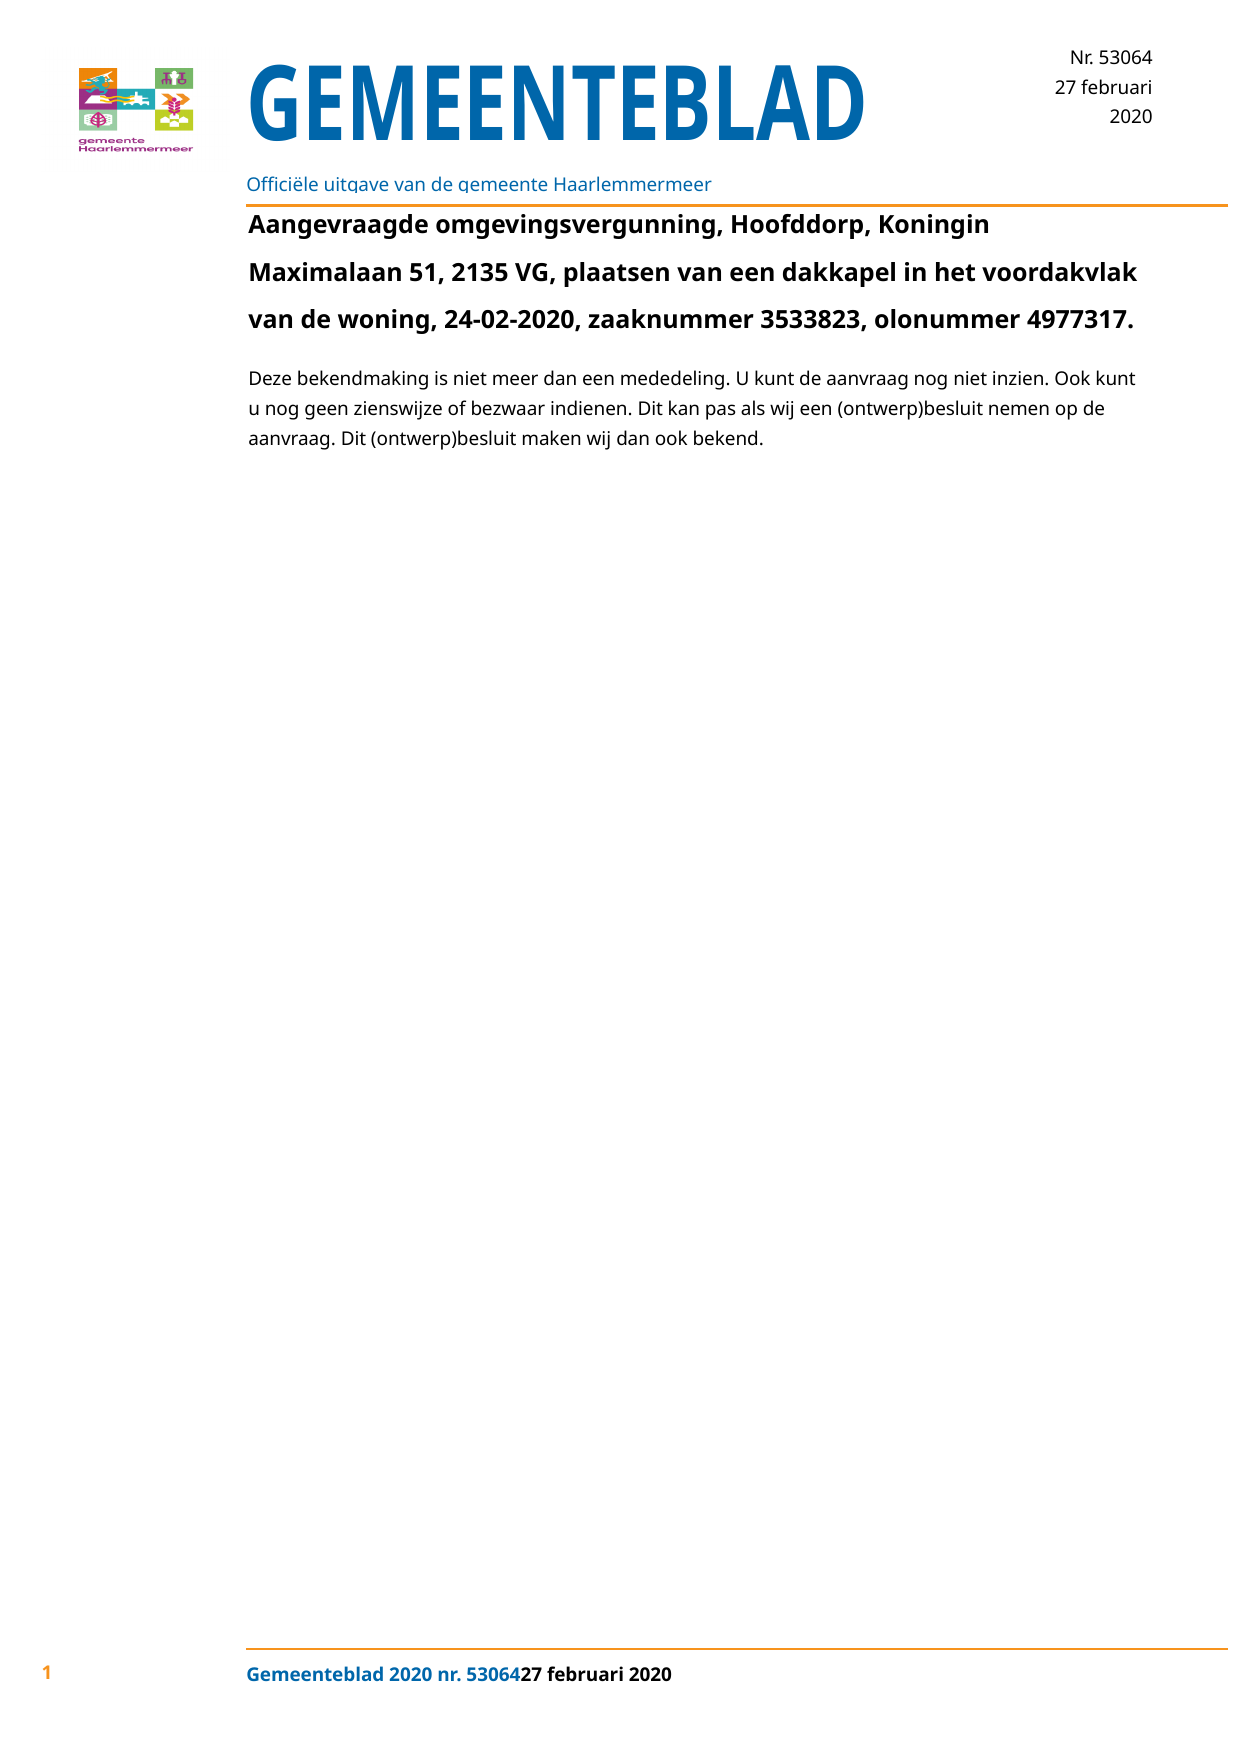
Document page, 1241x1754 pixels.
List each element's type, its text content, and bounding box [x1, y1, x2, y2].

text Aangevraagde omgevingsvergunning, Hoofddorp, Koningin Maximalaan 51, 2135 VG, plaatsen van een dakkapel in het voordakvlak van de woning, 24-02-2020, zaaknummer 3533823, olonummer 4977317. [248, 207, 1152, 336]
picture [41, 47, 231, 172]
text Deze bekendmaking is niet meer dan een mededeling. U kunt de aanvraag nog niet inzien. Ook kunt u nog geen zienswijze of bezwaar indienen. Dit kan pas als wij een (ontwerp)besluit nemen op de aanvraag. Dit (ontwerp)besluit maken wij dan ook bekend. [248, 366, 1152, 450]
